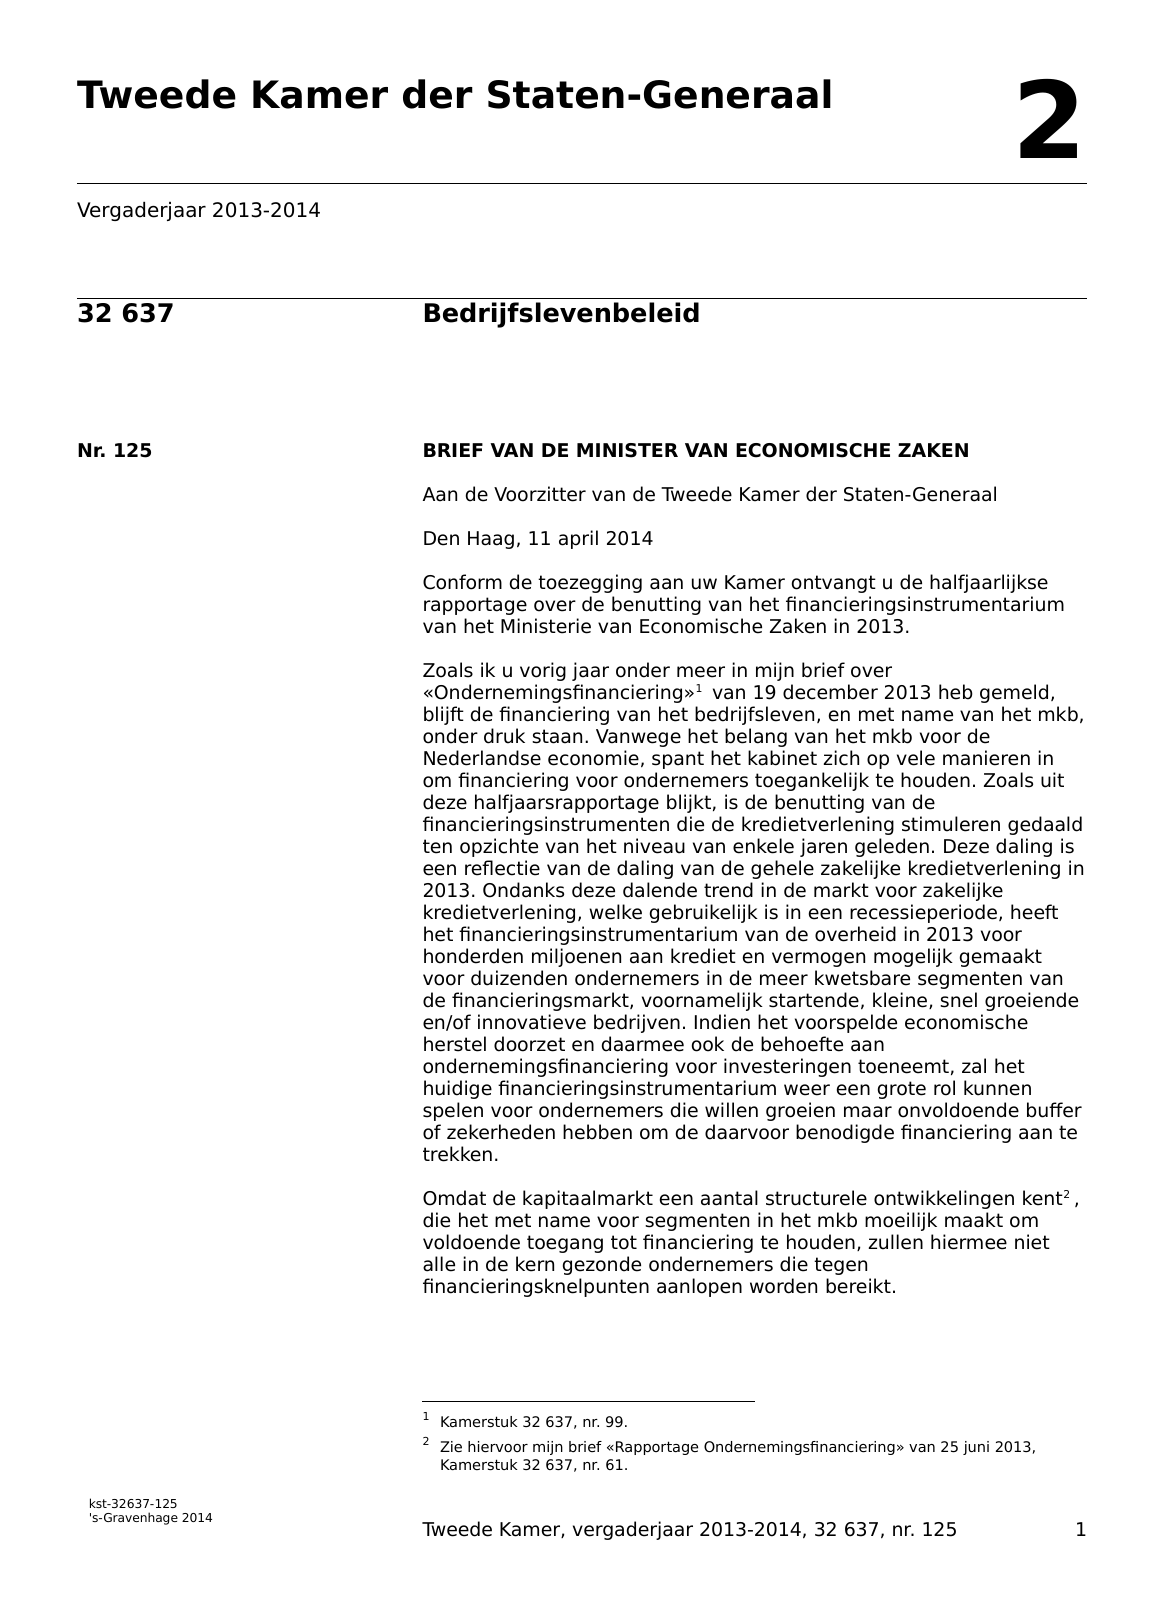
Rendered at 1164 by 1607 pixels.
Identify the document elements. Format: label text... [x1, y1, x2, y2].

text Conform de toezegging aan uw Kamer ontvangt u de halfjaarlijkse rapportage over de benutting van het financieringsinstrumentarium van het Ministerie van Economische Zaken in 2013. [422, 572, 1087, 638]
text Aan de Voorzitter van de Tweede Kamer der Staten-Generaal [422, 484, 1087, 506]
subtitle 32 637 Bedrijfslevenbeleid [77, 299, 1087, 329]
table_header Tweede Kamer der Staten-Generaal [77, 59, 886, 183]
text Zie hiervoor mijn brief «Rapportage Ondernemingsfinanciering» van 25 juni 2013, Kamerstuk 32 637, nr. 61. [422, 1435, 1087, 1474]
subtitle Nr. 125 BRIEF VAN DE MINISTER VAN ECONOMISCHE ZAKEN [77, 440, 1087, 462]
text kst-32637-125 [88, 1497, 323, 1511]
table_cell Vergaderjaar 2013-2014 [77, 184, 1087, 298]
text Den Haag, 11 april 2014 [422, 528, 1087, 550]
text Omdat de kapitaalmarkt een aantal structurele ontwikkelingen kent, die het met name voor segmenten in het mkb moeilijk maakt om voldoende toegang tot financiering te houden, zullen hiermee niet alle in de kern gezonde ondernemers die tegen financieringsknelpunten aanlopen worden bereikt. [422, 1188, 1087, 1298]
text Zoals ik u vorig jaar onder meer in mijn brief over «Ondernemingsfinanciering» van 19 december 2013 heb gemeld, blijft de financiering van het bedrijfsleven, en met name van het mkb, onder druk staan. Vanwege het belang van het mkb voor de Nederlandse economie, spant het kabinet zich op vele manieren in om financiering voor ondernemers toegankelijk te houden. Zoals uit deze halfjaarsrapportage blijkt, is de benutting van de financieringsinstrumenten die de kredietverlening stimuleren gedaald ten opzichte van het niveau van enkele jaren geleden. Deze daling is een reflectie van de daling van de gehele zakelijke kredietverlening in 2013. Ondanks deze dalende trend in de markt voor zakelijke kredietverlening, welke gebruikelijk is in een recessieperiode, heeft het financieringsinstrumentarium van de overheid in 2013 voor honderden miljoenen aan krediet en vermogen mogelijk gemaakt voor duizenden ondernemers in de meer kwetsbare segmenten van de financieringsmarkt, voornamelijk startende, kleine, snel groeiende en/of innovatieve bedrijven. Indien het voorspelde economische herstel doorzet en daarmee ook de behoefte aan ondernemingsfinanciering voor investeringen toeneemt, zal het huidige financieringsinstrumentarium weer een grote rol kunnen spelen voor ondernemers die willen groeien maar onvoldoende buffer of zekerheden hebben om de daarvoor benodigde financiering aan te trekken. [422, 660, 1087, 1166]
text 's-Gravenhage 2014 [88, 1511, 323, 1525]
table_header 2 [886, 59, 1087, 183]
text Kamerstuk 32 637, nr. 99. [422, 1410, 1087, 1432]
